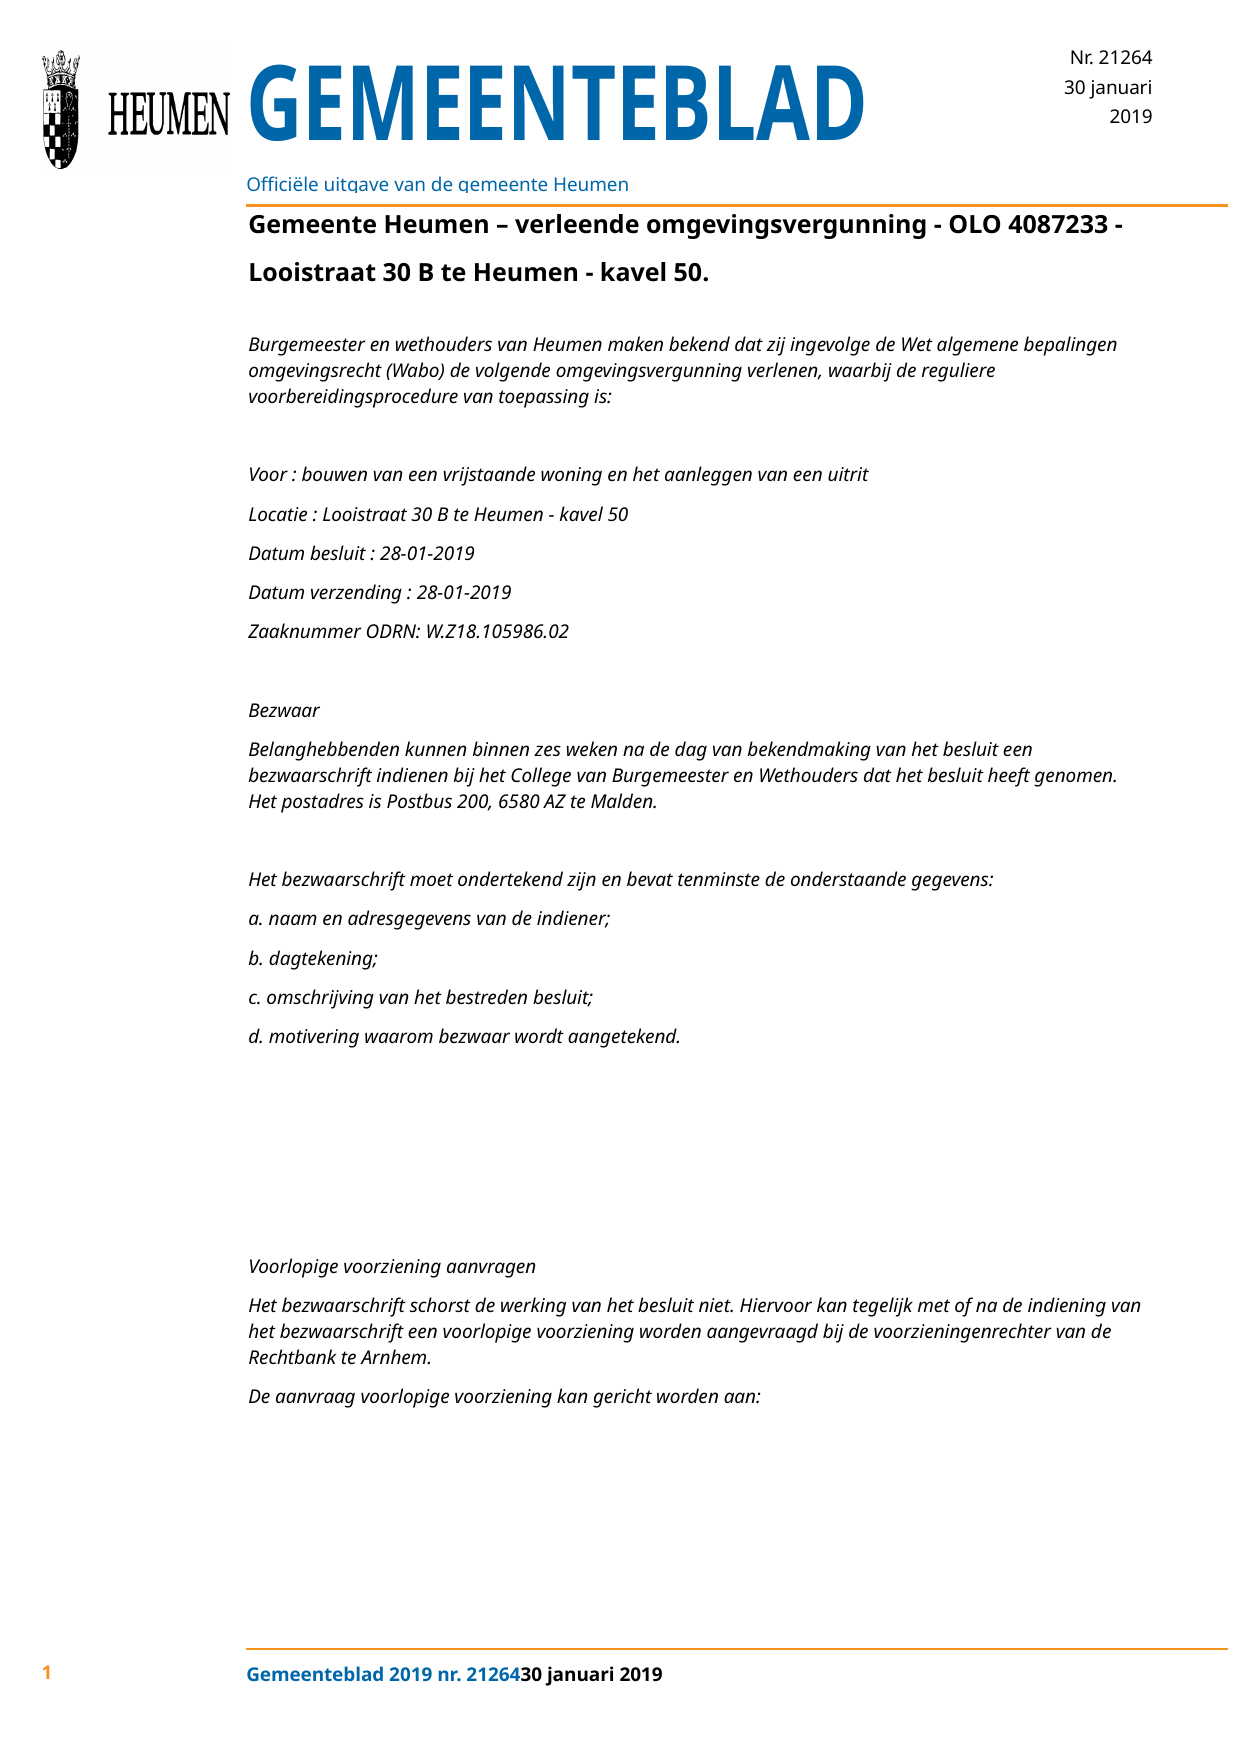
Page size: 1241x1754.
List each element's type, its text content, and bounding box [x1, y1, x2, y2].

text Gemeente Heumen – verleende omgevingsvergunning - OLO 4087233 - Looistraat 30 B te Heumen - kavel 50. [248, 207, 1152, 288]
text Het bezwaarschrift schorst de werking van het besluit niet. Hiervoor kan tegelijk met of na de indiening van het bezwaarschrift een voorlopige voorziening worden aangevraagd bij de voorzieningenrechter van de Rechtbank te Arnhem. [248, 1292, 1152, 1370]
text Belanghebbenden kunnen binnen zes weken na de dag van bekendmaking van het besluit een bezwaarschrift indienen bij het College van Burgemeester en Wethouders dat het besluit heeft genomen. Het postadres is Postbus 200, 6580 AZ te Malden. [248, 736, 1152, 813]
text Datum besluit : 28-01-2019 [248, 540, 1152, 566]
picture [41, 47, 231, 172]
text Zaaknummer ODRN: W.Z18.105986.02 [248, 618, 1152, 644]
text Voorlopige voorziening aanvragen [248, 1253, 1152, 1279]
text c. omschrijving van het bestreden besluit; [248, 984, 1152, 1010]
text Voor : bouwen van een vrijstaande woning en het aanleggen van een uitrit [248, 461, 1152, 487]
text a. naam en adresgegevens van de indiener; [248, 906, 1152, 931]
text Het bezwaarschrift moet ondertekend zijn en bevat tenminste de onderstaande gegevens: [248, 866, 1152, 892]
text Locatie : Looistraat 30 B te Heumen - kavel 50 [248, 501, 1152, 526]
text Datum verzending : 28-01-2019 [248, 579, 1152, 605]
text d. motivering waarom bezwaar wordt aangetekend. [248, 1023, 1152, 1049]
text Bezwaar [248, 697, 1152, 723]
text Burgemeester en wethouders van Heumen maken bekend dat zij ingevolge de Wet algemene bepalingen omgevingsrecht (Wabo) de volgende omgevingsvergunning verlenen, waarbij de reguliere voorbereidingsprocedure van toepassing is: [248, 331, 1152, 409]
text b. dagtekening; [248, 945, 1152, 971]
text De aanvraag voorlopige voorziening kan gericht worden aan: [248, 1383, 1152, 1409]
